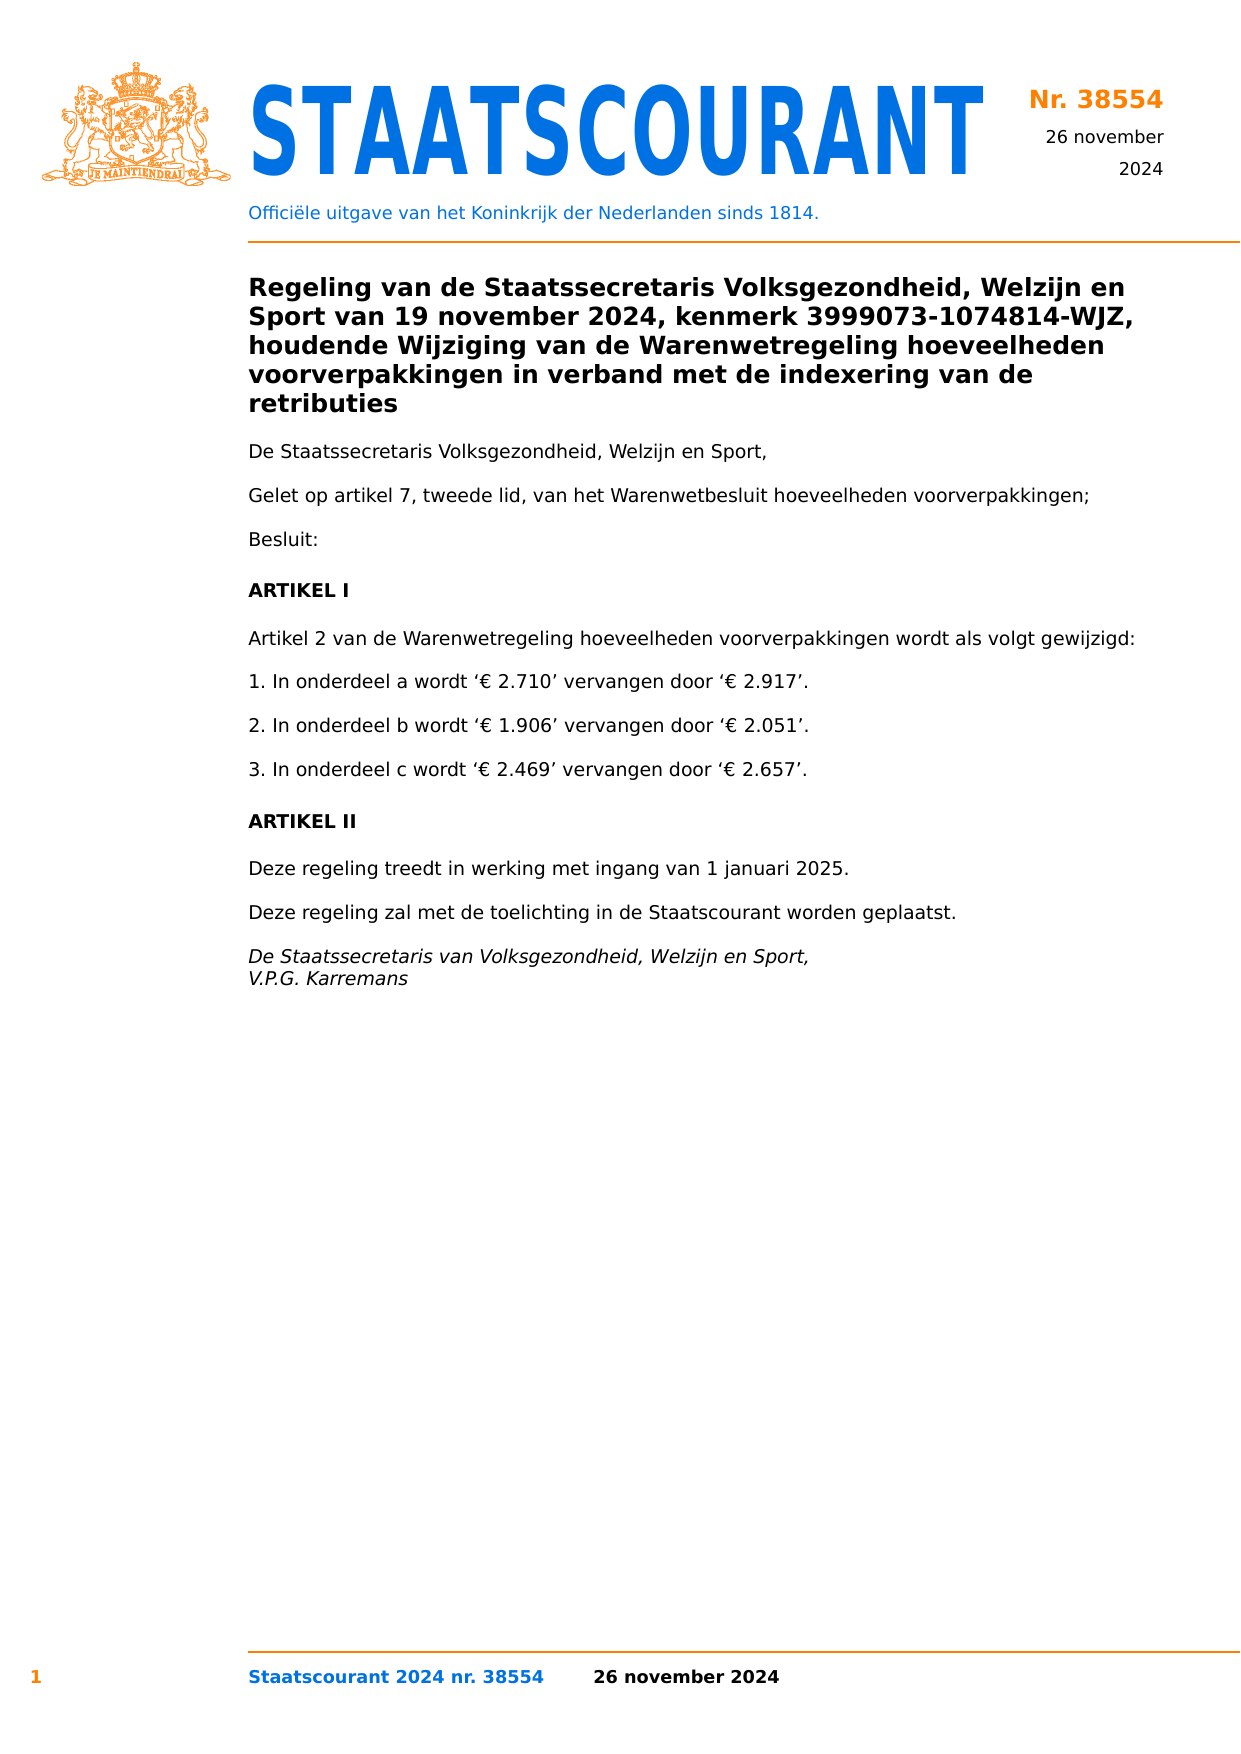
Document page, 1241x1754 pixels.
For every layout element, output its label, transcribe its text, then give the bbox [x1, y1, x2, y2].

text De Staatssecretaris Volksgezondheid, Welzijn en Sport, [248, 441, 1163, 463]
subtitle Regeling van de Staatssecretaris Volksgezondheid, Welzijn en Sport van 19 november 2024, kenmerk 3999073-1074814-WJZ, houdende Wijziging van de Warenwetregeling hoeveelheden voorverpakkingen in verband met de indexering van de retributies [248, 273, 1163, 419]
table_cell 2024 [998, 153, 1240, 203]
text Deze regeling zal met de toelichting in de Staatscourant worden geplaatst. [248, 902, 1163, 924]
subtitle ARTIKEL I [248, 580, 1163, 602]
picture [41, 62, 231, 186]
text Gelet op artikel 7, tweede lid, van het Warenwetbesluit hoeveelheden voorverpakkingen; [248, 484, 1163, 507]
text De Staatssecretaris van Volksgezondheid, Welzijn en Sport, V.P.G. Karremans [248, 946, 1163, 989]
text Artikel 2 van de Warenwetregeling hoeveelheden voorverpakkingen wordt als volgt gewijzigd: [248, 627, 1163, 649]
text 2. In onderdeel b wordt ‘€ 1.906’ vervangen door ‘€ 2.051’. [248, 715, 1163, 737]
text 3. In onderdeel c wordt ‘€ 2.469’ vervangen door ‘€ 2.657’. [248, 759, 1163, 781]
text Besluit: [248, 528, 1163, 550]
text 1. In onderdeel a wordt ‘€ 2.710’ vervangen door ‘€ 2.917’. [248, 671, 1163, 693]
text Deze regeling treedt in werking met ingang van 1 januari 2025. [248, 858, 1163, 880]
table_header [25, 62, 248, 241]
subtitle ARTIKEL II [248, 811, 1163, 833]
table_header STAATSCOURANT [248, 62, 998, 203]
table_header Nr. 38554 [998, 62, 1240, 121]
table_cell 26 november [998, 121, 1240, 153]
table_cell Officiële uitgave van het Koninkrijk der Nederlanden sinds 1814. [248, 203, 1240, 241]
